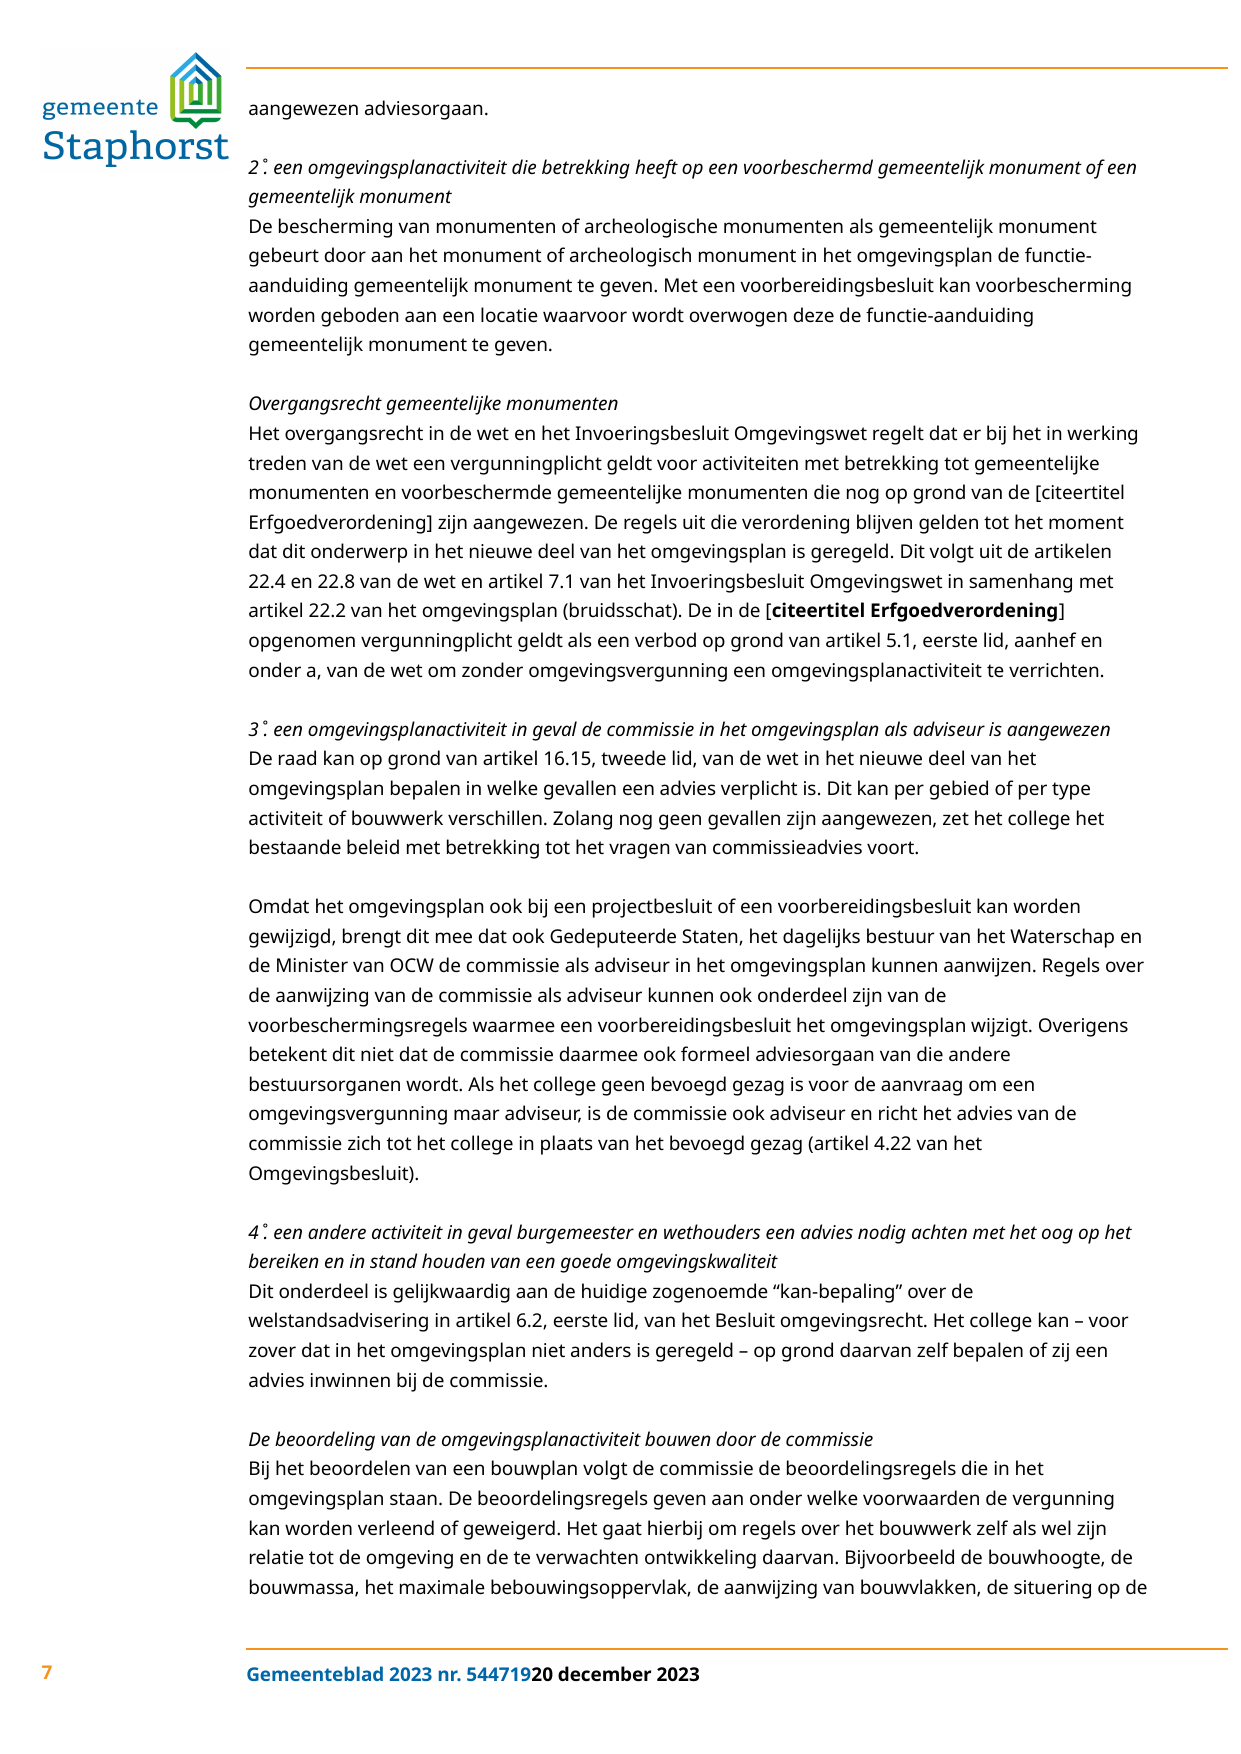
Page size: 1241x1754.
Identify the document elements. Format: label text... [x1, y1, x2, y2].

text De raad kan op grond van artikel 16.15, tweede lid, van de wet in het nieuwe deel van het omgevingsplan bepalen in welke gevallen een advies verplicht is. Dit kan per gebied of per type activiteit of bouwwerk verschillen. Zolang nog geen gevallen zijn aangewezen, zet het college het bestaande beleid met betrekking tot het vragen van commissieadvies voort. [248, 746, 1152, 860]
text Dit onderdeel is gelijkwaardig aan de huidige zogenoemde “kan-bepaling” over de welstandsadvisering in artikel 6.2, eerste lid, van het Besluit omgevingsrecht. Het college kan – voor zover dat in het omgevingsplan niet anders is geregeld – op grond daarvan zelf bepalen of zij een advies inwinnen bij de commissie. [248, 1278, 1152, 1393]
text De beoordeling van de omgevingsplanactiviteit bouwen door de commissie [248, 1426, 1152, 1452]
picture [41, 47, 231, 172]
text 4 ̊. een andere activiteit in geval burgemeester en wethouders een advies nodig achten met het oog op het bereiken en in stand houden van een goede omgevingskwaliteit [248, 1219, 1152, 1274]
text Bij het beoordelen van een bouwplan volgt de commissie de beoordelingsregels die in het omgevingsplan staan. De beoordelingsregels geven aan onder welke voorwaarden de vergunning kan worden verleend of geweigerd. Het gaat hierbij om regels over het bouwwerk zelf als wel zijn relatie tot de omgeving en de te verwachten ontwikkeling daarvan. Bijvoorbeeld de bouwhoogte, de bouwmassa, het maximale bebouwingsoppervlak, de aanwijzing van bouwvlakken, de situering op de [248, 1456, 1152, 1600]
text aangewezen adviesorgaan. [248, 95, 1152, 121]
text Het overgangsrecht in de wet en het Invoeringsbesluit Omgevingswet regelt dat er bij het in werking treden van de wet een vergunningplicht geldt voor activiteiten met betrekking tot gemeentelijke monumenten en voorbeschermde gemeentelijke monumenten die nog op grond van de [citeertitel Erfgoedverordening] zijn aangewezen. De regels uit die verordening blijven gelden tot het moment dat dit onderwerp in het nieuwe deel van het omgevingsplan is geregeld. Dit volgt uit de artikelen 22.4 en 22.8 van de wet en artikel 7.1 van het Invoeringsbesluit Omgevingswet in samenhang met artikel 22.2 van het omgevingsplan (bruidsschat). De in de [citeertitel Erfgoedverordening] opgenomen vergunningplicht geldt als een verbod op grond van artikel 5.1, eerste lid, aanhef en onder a, van de wet om zonder omgevingsvergunning een omgevingsplanactiviteit te verrichten. [248, 420, 1152, 683]
text 3 ̊. een omgevingsplanactiviteit in geval de commissie in het omgevingsplan als adviseur is aangewezen [248, 716, 1152, 742]
text De bescherming van monumenten of archeologische monumenten als gemeentelijk monument gebeurt door aan het monument of archeologisch monument in het omgevingsplan de functie-aanduiding gemeentelijk monument te geven. Met een voorbereidingsbesluit kan voorbescherming worden geboden aan een locatie waarvoor wordt overwogen deze de functie-aanduiding gemeentelijk monument te geven. [248, 213, 1152, 357]
text 2 ̊. een omgevingsplanactiviteit die betrekking heeft op een voorbeschermd gemeentelijk monument of een gemeentelijk monument [248, 154, 1152, 209]
text Overgangsrecht gemeentelijke monumenten [248, 391, 1152, 416]
text Omdat het omgevingsplan ook bij een projectbesluit of een voorbereidingsbesluit kan worden gewijzigd, brengt dit mee dat ook Gedeputeerde Staten, het dagelijks bestuur van het Waterschap en de Minister van OCW de commissie als adviseur in het omgevingsplan kunnen aanwijzen. Regels over de aanwijzing van de commissie als adviseur kunnen ook onderdeel zijn van de voorbeschermingsregels waarmee een voorbereidingsbesluit het omgevingsplan wijzigt. Overigens betekent dit niet dat de commissie daarmee ook formeel adviesorgaan van die andere bestuursorganen wordt. Als het college geen bevoegd gezag is voor de aanvraag om een omgevingsvergunning maar adviseur, is de commissie ook adviseur en richt het advies van de commissie zich tot het college in plaats van het bevoegd gezag (artikel 4.22 van het Omgevingsbesluit). [248, 893, 1152, 1186]
